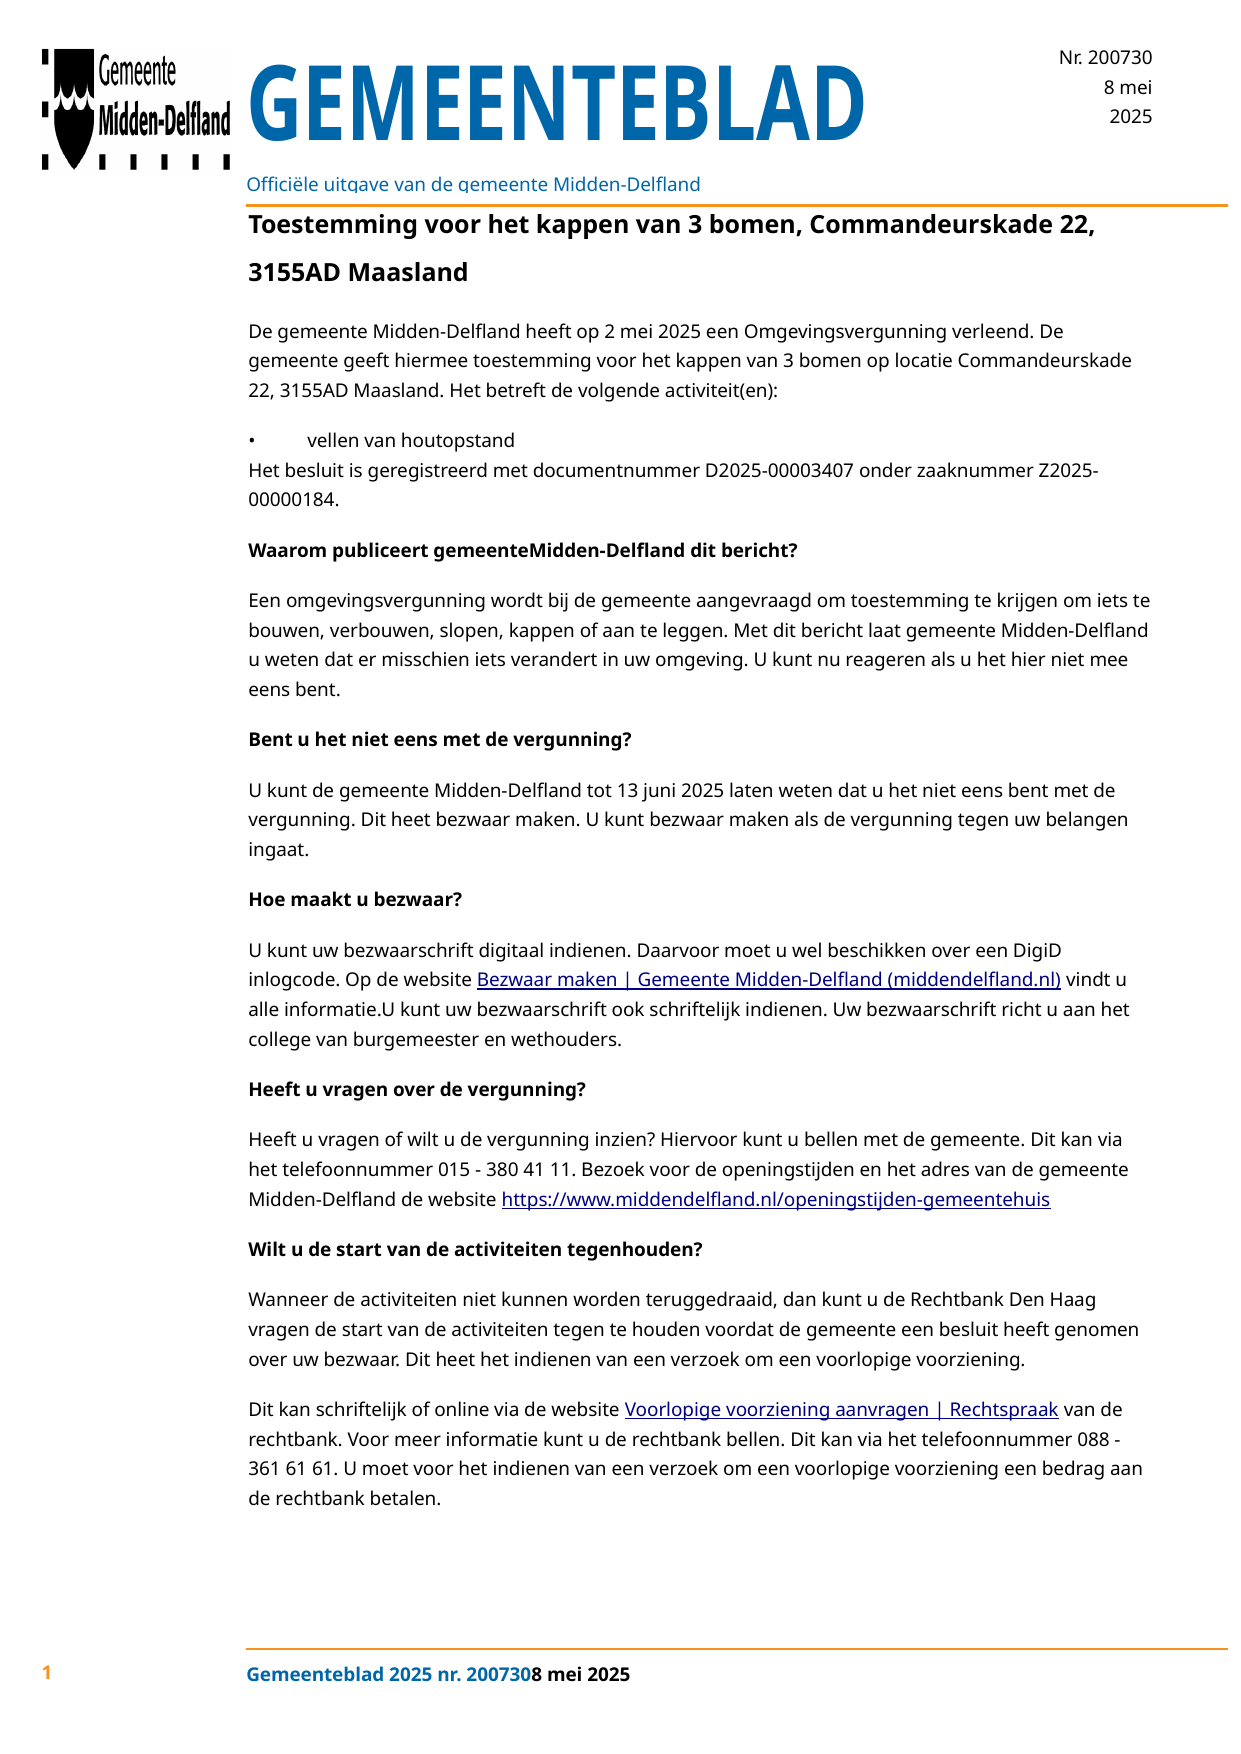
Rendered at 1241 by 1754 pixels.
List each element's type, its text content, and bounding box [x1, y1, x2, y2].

text U kunt uw bezwaarschrift digitaal indienen. Daarvoor moet u wel beschikken over een DigiD inlogcode. Op de website Bezwaar maken | Gemeente Midden-Delfland (middendelfland.nl) vindt u alle informatie.U kunt uw bezwaarschrift ook schriftelijk indienen. Uw bezwaarschrift richt u aan het college van burgemeester en wethouders. [248, 937, 1152, 1052]
text De gemeente Midden-Delfland heeft op 2 mei 2025 een Omgevingsvergunning verleend. De gemeente geeft hiermee toestemming voor het kappen van 3 bomen op locatie Commandeurskade 22, 3155AD Maasland. Het betreft de volgende activiteit(en): [248, 318, 1152, 403]
text Het besluit is geregistreerd met documentnummer D2025-00003407 onder zaaknummer Z2025-00000184. [248, 457, 1152, 512]
text Bent u het niet eens met de vergunning? [248, 727, 1152, 752]
text Heeft u vragen over de vergunning? [248, 1076, 1152, 1102]
text Wilt u de start van de activiteiten tegenhouden? [248, 1236, 1152, 1262]
list vellen van houtopstand [248, 427, 1152, 453]
text Dit kan schriftelijk of online via de website Voorlopige voorziening aanvragen | Rechtspraak van de rechtbank. Voor meer informatie kunt u de rechtbank bellen. Dit kan via het telefoonnummer 088 - 361 61 61. U moet voor het indienen van een verzoek om een voorlopige voorziening een bedrag aan de rechtbank betalen. [248, 1396, 1152, 1511]
text Wanneer de activiteiten niet kunnen worden teruggedraaid, dan kunt u de Rechtbank Den Haag vragen de start van de activiteiten tegen te houden voordat de gemeente een besluit heeft genomen over uw bezwaar. Dit heet het indienen van een verzoek om een voorlopige voorziening. [248, 1287, 1152, 1372]
text Hoe maakt u bezwaar? [248, 887, 1152, 912]
text Waarom publiceert gemeenteMidden-Delfland dit bericht? [248, 537, 1152, 563]
text Heeft u vragen of wilt u de vergunning inzien? Hiervoor kunt u bellen met de gemeente. Dit kan via het telefoonnummer 015 - 380 41 11. Bezoek voor de openingstijden en het adres van de gemeente Midden-Delfland de website https://www.middendelfland.nl/openingstijden-gemeentehuis [248, 1127, 1152, 1212]
text U kunt de gemeente Midden-Delfland tot 13 juni 2025 laten weten dat u het niet eens bent met de vergunning. Dit heet bezwaar maken. U kunt bezwaar maken als de vergunning tegen uw belangen ingaat. [248, 777, 1152, 862]
text Een omgevingsvergunning wordt bij de gemeente aangevraagd om toestemming te krijgen om iets te bouwen, verbouwen, slopen, kappen of aan te leggen. Met dit bericht laat gemeente Midden-Delfland u weten dat er misschien iets verandert in uw omgeving. U kunt nu reageren als u het hier niet mee eens bent. [248, 587, 1152, 702]
text Toestemming voor het kappen van 3 bomen, Commandeurskade 22, 3155AD Maasland [248, 207, 1152, 288]
picture [41, 47, 231, 172]
